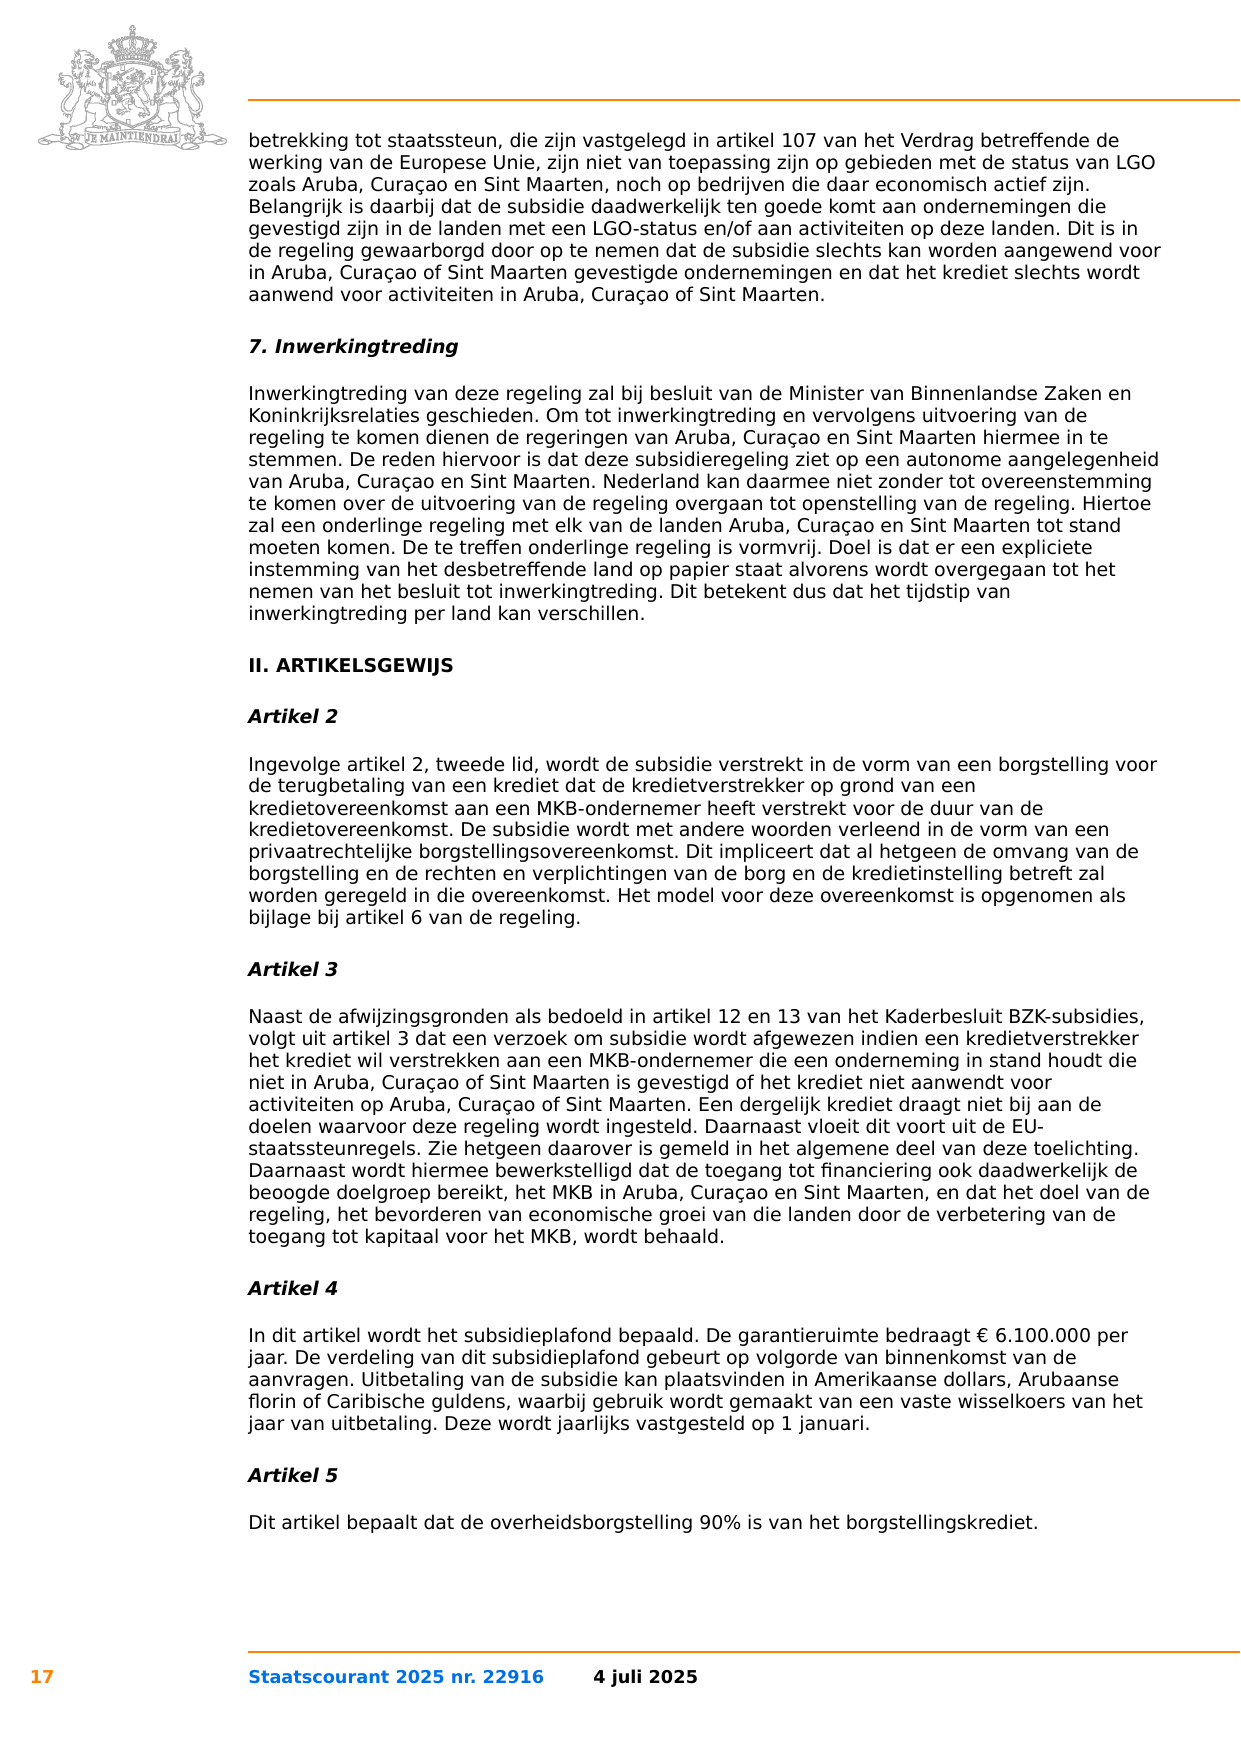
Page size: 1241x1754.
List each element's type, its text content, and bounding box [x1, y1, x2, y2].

subtitle II. ARTIKELSGEWIJS [248, 654, 1163, 676]
text Ingevolge artikel 2, tweede lid, wordt de subsidie verstrekt in de vorm van een borgstelling voor de terugbetaling van een krediet dat de kredietverstrekker op grond van een kredietovereenkomst aan een MKB-ondernemer heeft verstrekt voor de duur van de kredietovereenkomst. De subsidie wordt met andere woorden verleend in de vorm van een privaatrechtelijke borgstellingsovereenkomst. Dit impliceert dat al hetgeen de omvang van de borgstelling en de rechten en verplichtingen van de borg en de kredietinstelling betreft zal worden geregeld in die overeenkomst. Het model voor deze overeenkomst is opgenomen als bijlage bij artikel 6 van de regeling. [248, 753, 1163, 929]
subtitle 7. Inwerkingtreding [248, 336, 1163, 358]
text Inwerkingtreding van deze regeling zal bij besluit van de Minister van Binnenlandse Zaken en Koninkrijksrelaties geschieden. Om tot inwerkingtreding en vervolgens uitvoering van de regeling te komen dienen de regeringen van Aruba, Curaçao en Sint Maarten hiermee in te stemmen. De reden hiervoor is dat deze subsidieregeling ziet op een autonome aangelegenheid van Aruba, Curaçao en Sint Maarten. Nederland kan daarmee niet zonder tot overeenstemming te komen over de uitvoering van de regeling overgaan tot openstelling van de regeling. Hiertoe zal een onderlinge regeling met elk van de landen Aruba, Curaçao en Sint Maarten tot stand moeten komen. De te treffen onderlinge regeling is vormvrij. Doel is dat er een expliciete instemming van het desbetreffende land op papier staat alvorens wordt overgegaan tot het nemen van het besluit tot inwerkingtreding. Dit betekent dus dat het tijdstip van inwerkingtreding per land kan verschillen. [248, 383, 1163, 624]
subtitle Artikel 4 [248, 1278, 1163, 1300]
text In dit artikel wordt het subsidieplafond bepaald. De garantieruimte bedraagt € 6.100.000 per jaar. De verdeling van dit subsidieplafond gebeurt op volgorde van binnenkomst van de aanvragen. Uitbetaling van de subsidie kan plaatsvinden in Amerikaanse dollars, Arubaanse florin of Caribische guldens, waarbij gebruik wordt gemaakt van een vaste wisselkoers van het jaar van uitbetaling. Deze wordt jaarlijks vastgesteld op 1 januari. [248, 1325, 1163, 1435]
subtitle Artikel 3 [248, 959, 1163, 981]
subtitle Artikel 2 [248, 706, 1163, 728]
text Naast de afwijzingsgronden als bedoeld in artikel 12 en 13 van het Kaderbesluit BZK-subsidies, volgt uit artikel 3 dat een verzoek om subsidie wordt afgewezen indien een kredietverstrekker het krediet wil verstrekken aan een MKB-ondernemer die een onderneming in stand houdt die niet in Aruba, Curaçao of Sint Maarten is gevestigd of het krediet niet aanwendt voor activiteiten op Aruba, Curaçao of Sint Maarten. Een dergelijk krediet draagt niet bij aan de doelen waarvoor deze regeling wordt ingesteld. Daarnaast vloeit dit voort uit de EU-staatssteunregels. Zie hetgeen daarover is gemeld in het algemene deel van deze toelichting. Daarnaast wordt hiermee bewerkstelligd dat de toegang tot financiering ook daadwerkelijk de beoogde doelgroep bereikt, het MKB in Aruba, Curaçao en Sint Maarten, en dat het doel van de regeling, het bevorderen van economische groei van die landen door de verbetering van de toegang tot kapitaal voor het MKB, wordt behaald. [248, 1006, 1163, 1248]
subtitle Artikel 5 [248, 1465, 1163, 1487]
picture [38, 25, 227, 150]
text Dit artikel bepaalt dat de overheidsborgstelling 90% is van het borgstellingskrediet. [248, 1512, 1163, 1534]
text betrekking tot staatssteun, die zijn vastgelegd in artikel 107 van het Verdrag betreffende de werking van de Europese Unie, zijn niet van toepassing zijn op gebieden met de status van LGO zoals Aruba, Curaçao en Sint Maarten, noch op bedrijven die daar economisch actief zijn. Belangrijk is daarbij dat de subsidie daadwerkelijk ten goede komt aan ondernemingen die gevestigd zijn in de landen met een LGO-status en/of aan activiteiten op deze landen. Dit is in de regeling gewaarborgd door op te nemen dat de subsidie slechts kan worden aangewend voor in Aruba, Curaçao of Sint Maarten gevestigde ondernemingen en dat het krediet slechts wordt aanwend voor activiteiten in Aruba, Curaçao of Sint Maarten. [248, 130, 1163, 306]
